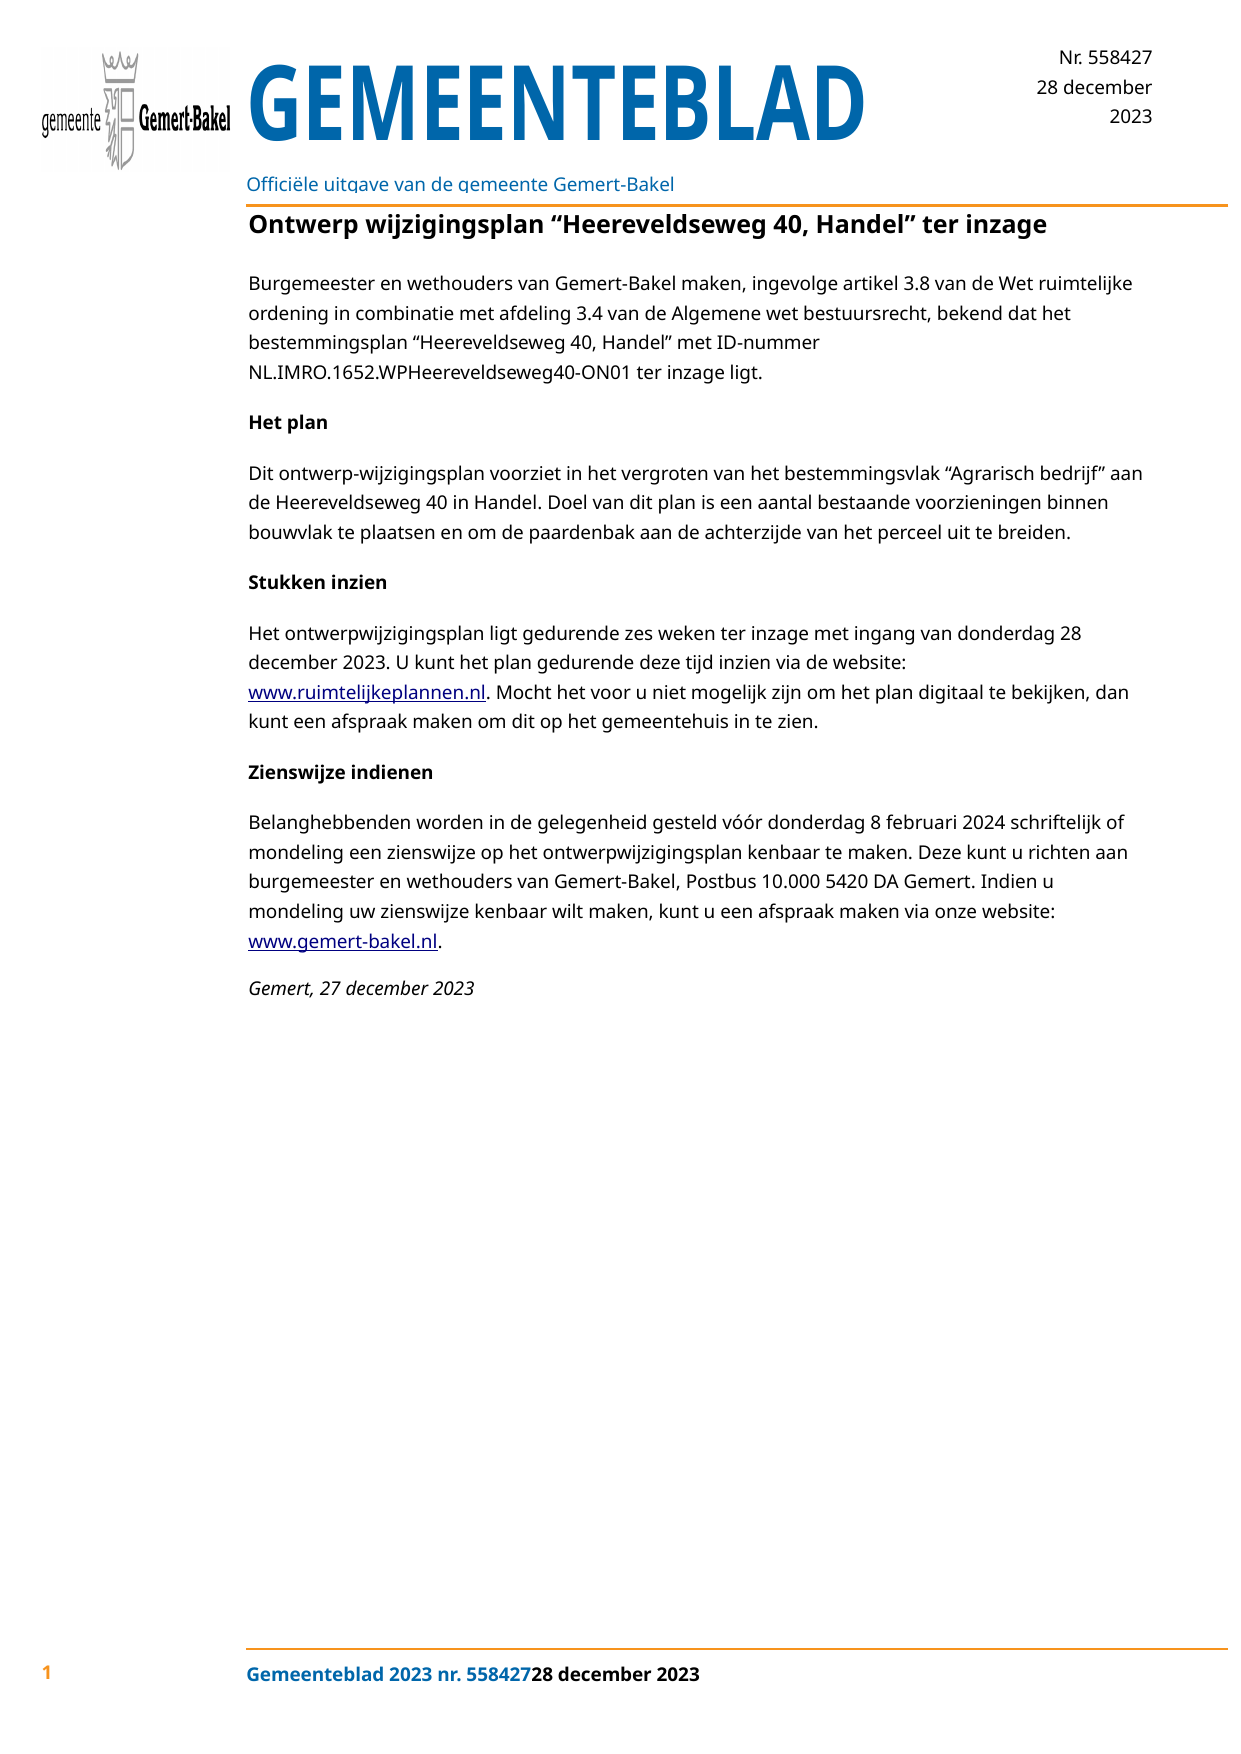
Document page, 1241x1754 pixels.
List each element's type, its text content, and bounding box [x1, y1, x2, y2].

text Dit ontwerp-wijzigingsplan voorziet in het vergroten van het bestemmingsvlak “Agrarisch bedrijf” aan de Heereveldseweg 40 in Handel. Doel van dit plan is een aantal bestaande voorzieningen binnen bouwvlak te plaatsen en om de paardenbak aan de achterzijde van het perceel uit te breiden. [248, 460, 1152, 545]
text Stukken inzien [248, 569, 1152, 595]
text Ontwerp wijzigingsplan “Heereveldseweg 40, Handel” ter inzage [248, 207, 1152, 241]
text Burgemeester en wethouders van Gemert-Bakel maken, ingevolge artikel 3.8 van de Wet ruimtelijke ordening in combinatie met afdeling 3.4 van de Algemene wet bestuursrecht, bekend dat het bestemmingsplan “Heereveldseweg 40, Handel” met ID-nummer NL.IMRO.1652.WPHeereveldseweg40-ON01 ter inzage ligt. [248, 270, 1152, 385]
picture [41, 47, 231, 172]
text Zienswijze indienen [248, 759, 1152, 785]
text Het ontwerpwijzigingsplan ligt gedurende zes weken ter inzage met ingang van donderdag 28 december 2023. U kunt het plan gedurende deze tijd inzien via de website: www.ruimtelijkeplannen.nl. Mocht het voor u niet mogelijk zijn om het plan digitaal te bekijken, dan kunt een afspraak maken om dit op het gemeentehuis in te zien. [248, 620, 1152, 734]
text Belanghebbenden worden in de gelegenheid gesteld vóór donderdag 8 februari 2024 schriftelijk of mondeling een zienswijze op het ontwerpwijzigingsplan kenbaar te maken. Deze kunt u richten aan burgemeester en wethouders van Gemert-Bakel, Postbus 10.000 5420 DA Gemert. Indien u mondeling uw zienswijze kenbaar wilt maken, kunt u een afspraak maken via onze website: www.gemert-bakel.nl. [248, 809, 1152, 953]
text Gemert, 27 december 2023 [248, 976, 1152, 1001]
text Het plan [248, 409, 1152, 435]
